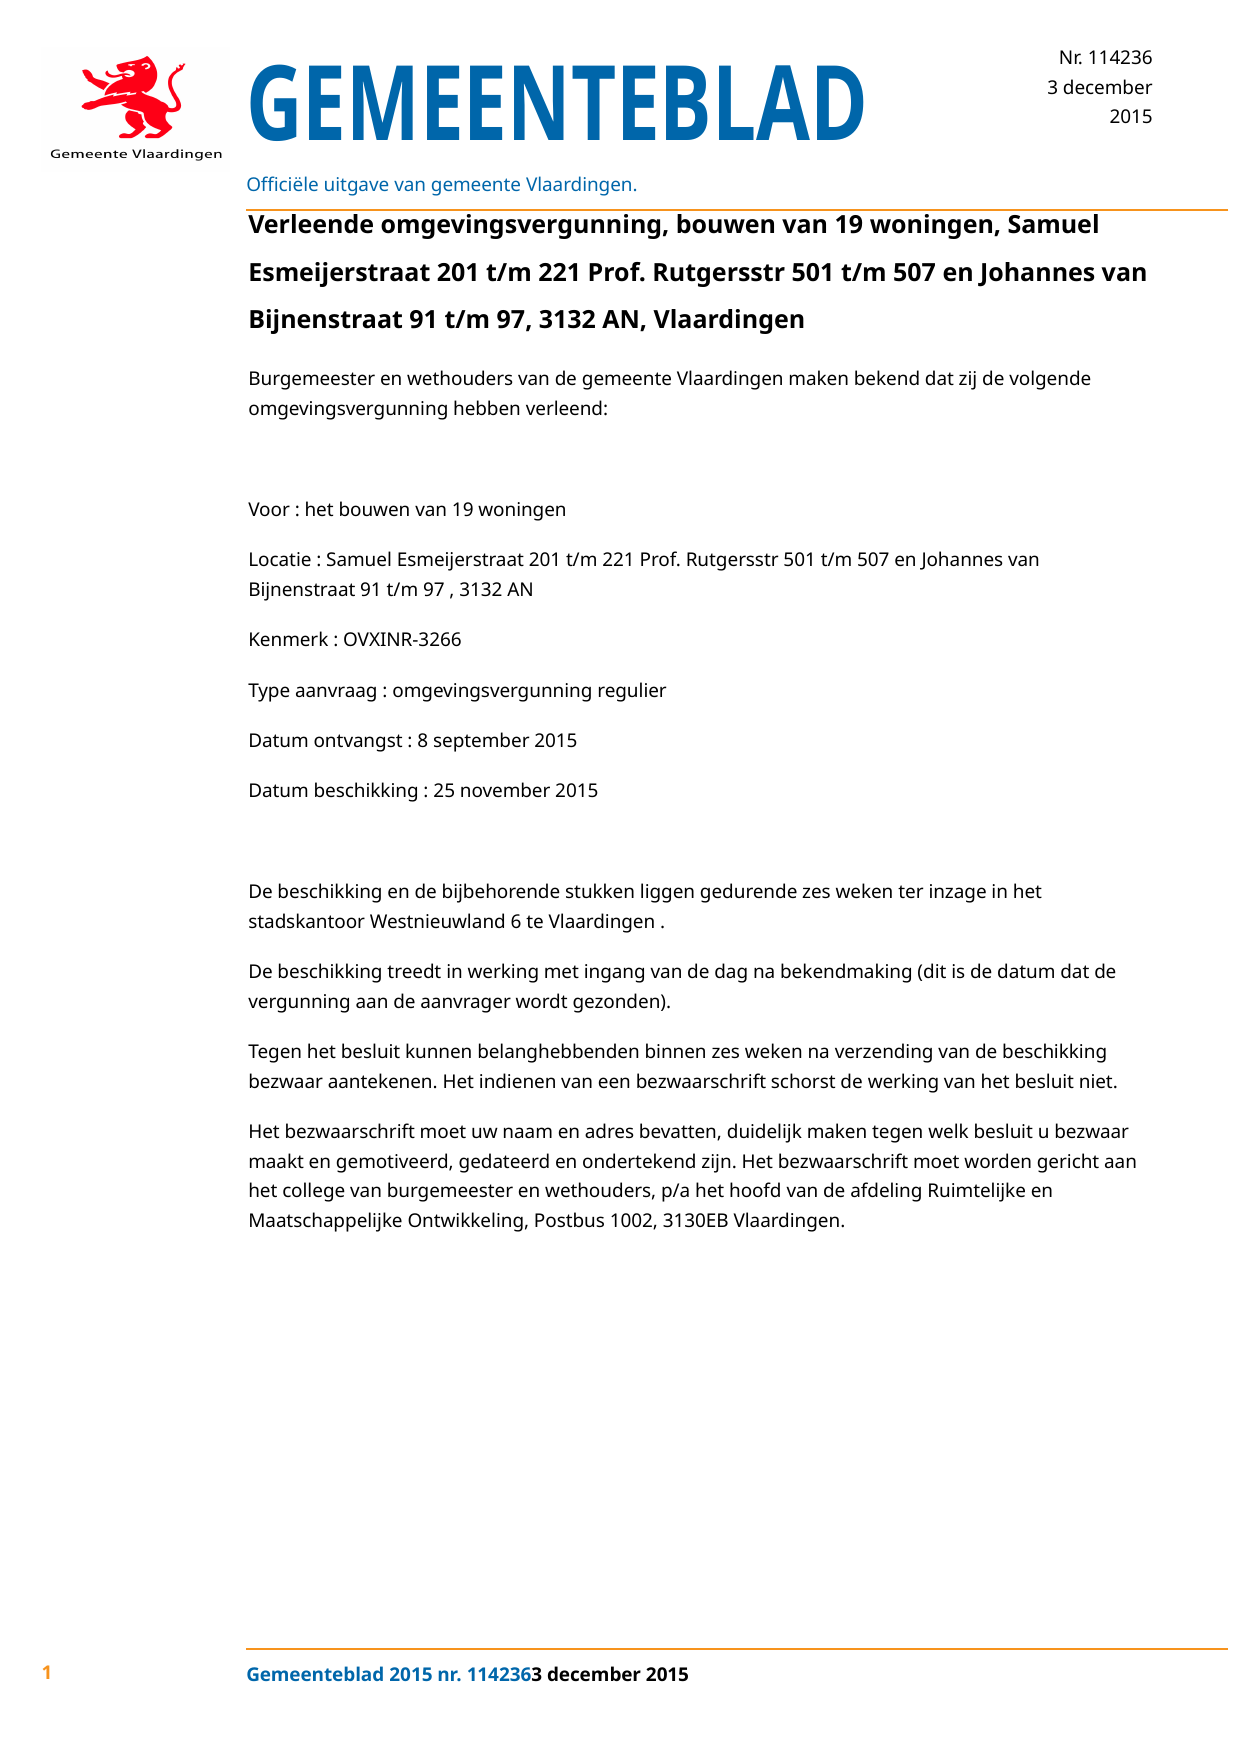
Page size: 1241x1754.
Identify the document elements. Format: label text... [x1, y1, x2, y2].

picture [41, 47, 231, 172]
text Het bezwaarschrift moet uw naam en adres bevatten, duidelijk maken tegen welk besluit u bezwaar maakt en gemotiveerd, gedateerd en ondertekend zijn. Het bezwaarschrift moet worden gericht aan het college van burgemeester en wethouders, p/a het hoofd van de afdeling Ruimtelijke en Maatschappelijke Ontwikkeling, Postbus 1002, 3130EB Vlaardingen. [248, 1118, 1152, 1233]
text Kenmerk : OVXINR-3266 [248, 626, 1152, 652]
text Locatie : Samuel Esmeijerstraat 201 t/m 221 Prof. Rutgersstr 501 t/m 507 en Johannes van Bijnenstraat 91 t/m 97 , 3132 AN [248, 546, 1152, 602]
text Voor : het bouwen van 19 woningen [248, 496, 1152, 522]
text De beschikking treedt in werking met ingang van de dag na bekendmaking (dit is de datum dat de vergunning aan de aanvrager wordt gezonden). [248, 958, 1152, 1014]
text De beschikking en de bijbehorende stukken liggen gedurende zes weken ter inzage in het stadskantoor Westnieuwland 6 te Vlaardingen . [248, 878, 1152, 934]
text Tegen het besluit kunnen belanghebbenden binnen zes weken na verzending van de beschikking bezwaar aantekenen. Het indienen van een bezwaarschrift schorst de werking van het besluit niet. [248, 1038, 1152, 1094]
text Verleende omgevingsvergunning, bouwen van 19 woningen, Samuel Esmeijerstraat 201 t/m 221 Prof. Rutgersstr 501 t/m 507 en Johannes van Bijnenstraat 91 t/m 97, 3132 AN, Vlaardingen [248, 211, 1152, 336]
text Datum beschikking : 25 november 2015 [248, 778, 1152, 803]
text Burgemeester en wethouders van de gemeente Vlaardingen maken bekend dat zij de volgende omgevingsvergunning hebben verleend: [248, 366, 1152, 421]
text Datum ontvangst : 8 september 2015 [248, 727, 1152, 753]
text Type aanvraag : omgevingsvergunning regulier [248, 677, 1152, 702]
